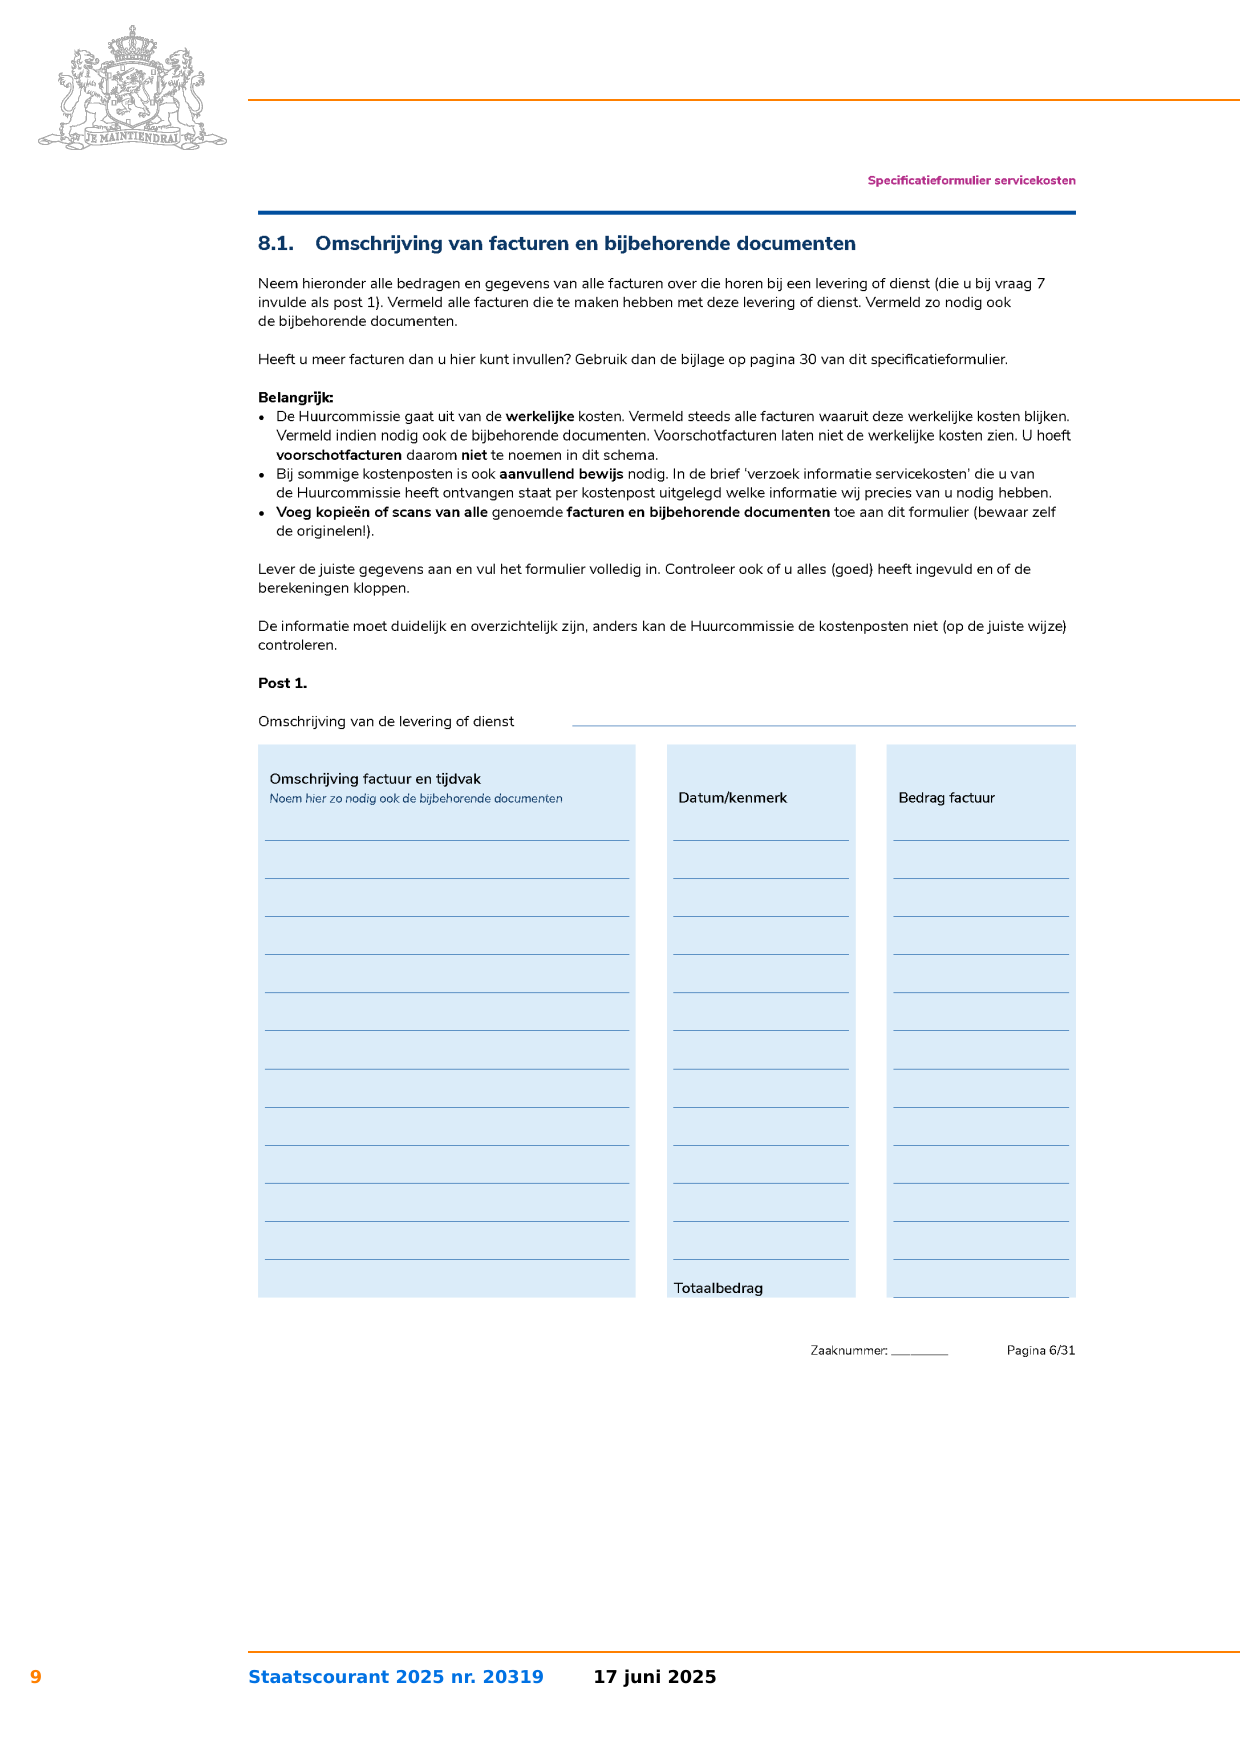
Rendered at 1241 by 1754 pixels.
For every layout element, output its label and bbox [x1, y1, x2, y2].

picture [248, 130, 1081, 1365]
picture [38, 25, 227, 150]
